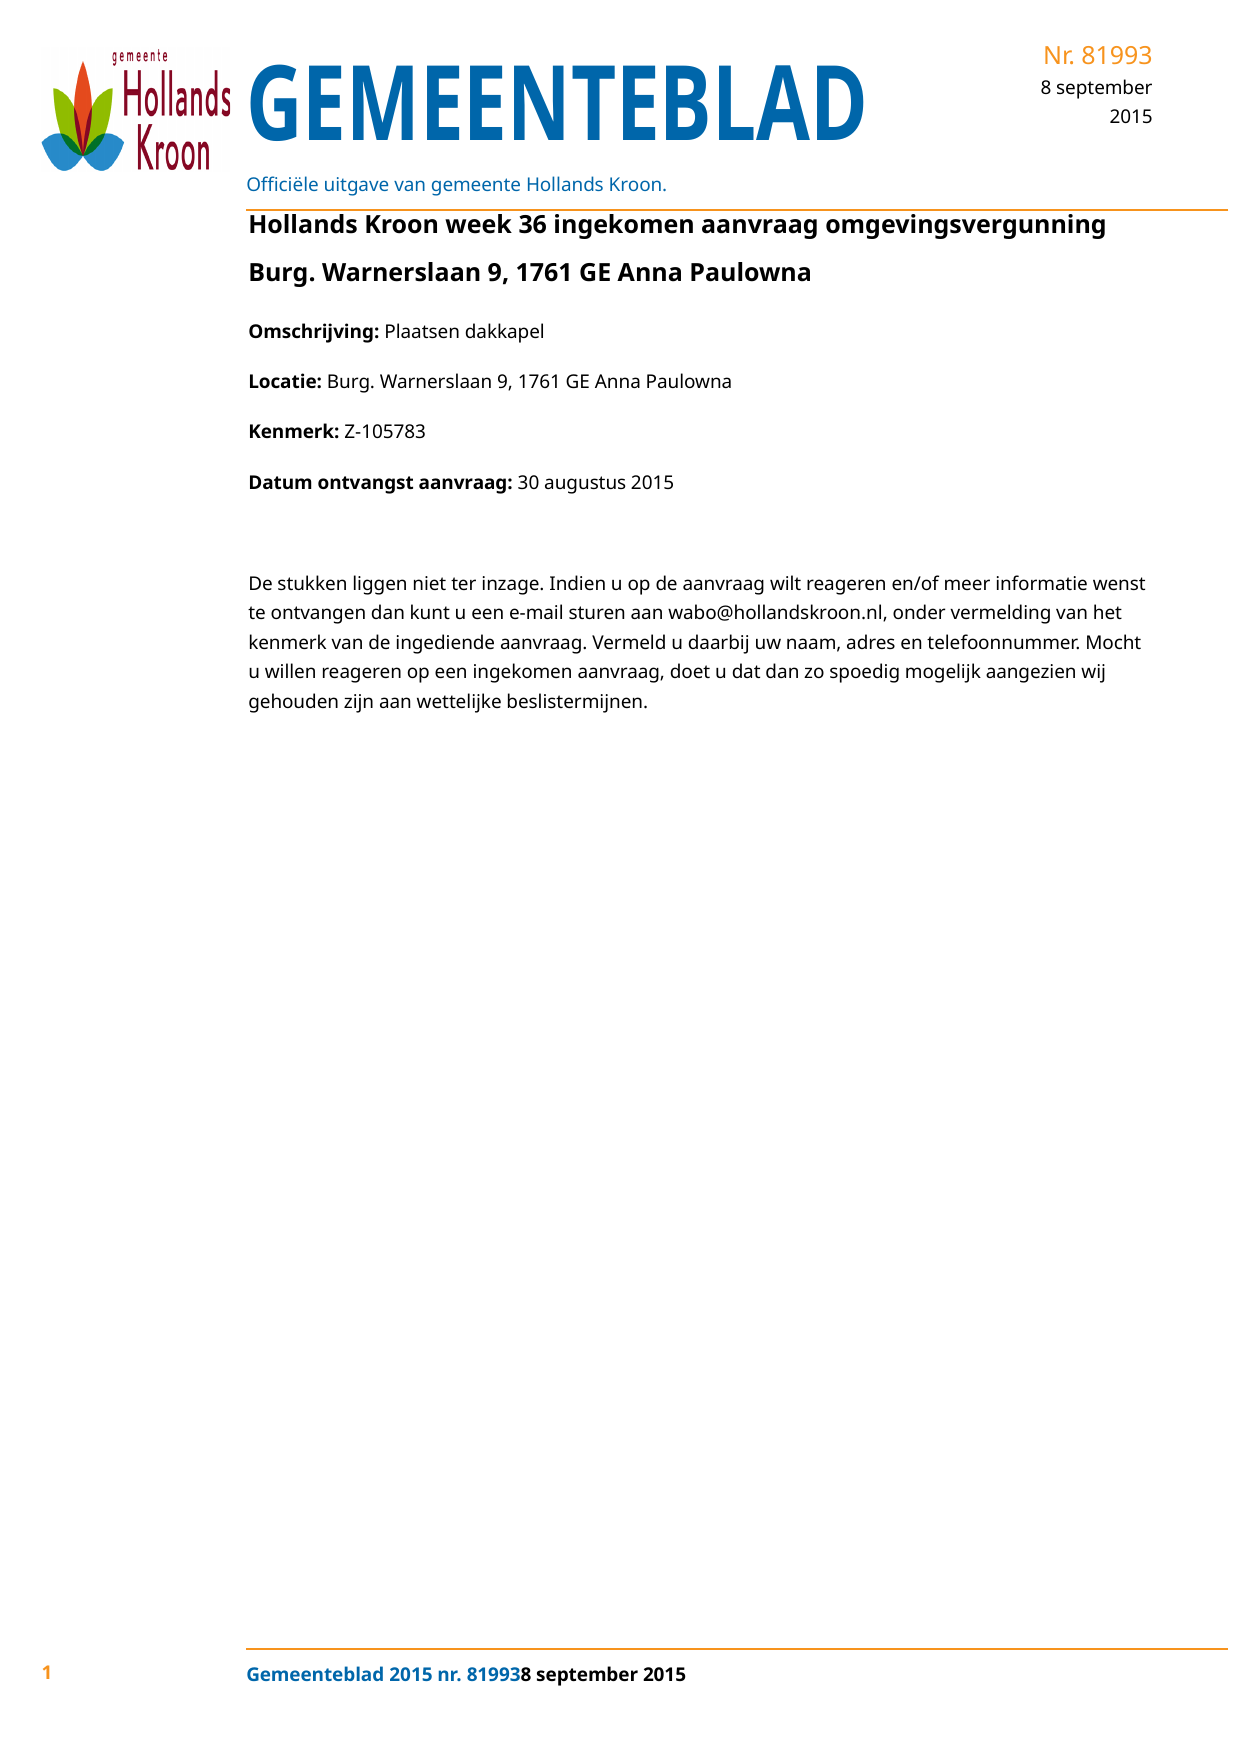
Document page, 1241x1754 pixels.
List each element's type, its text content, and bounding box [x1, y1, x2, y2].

text Locatie: Burg. Warnerslaan 9, 1761 GE Anna Paulowna [248, 368, 1152, 394]
text De stukken liggen niet ter inzage. Indien u op de aanvraag wilt reageren en/of meer informatie wenst te ontvangen dan kunt u een e-mail sturen aan wabo@hollandskroon.nl, onder vermelding van het kenmerk van de ingediende aanvraag. Vermeld u daarbij uw naam, adres en telefoonnummer. Mocht u willen reageren op een ingekomen aanvraag, doet u dat dan zo spoedig mogelijk aangezien wij gehouden zijn aan wettelijke beslistermijnen. [248, 570, 1152, 714]
picture [41, 47, 231, 172]
text Kenmerk: Z-105783 [248, 419, 1152, 444]
text Omschrijving: Plaatsen dakkapel [248, 318, 1152, 344]
text Hollands Kroon week 36 ingekomen aanvraag omgevingsvergunning Burg. Warnerslaan 9, 1761 GE Anna Paulowna [248, 211, 1152, 288]
text Datum ontvangst aanvraag: 30 augustus 2015 [248, 469, 1152, 495]
